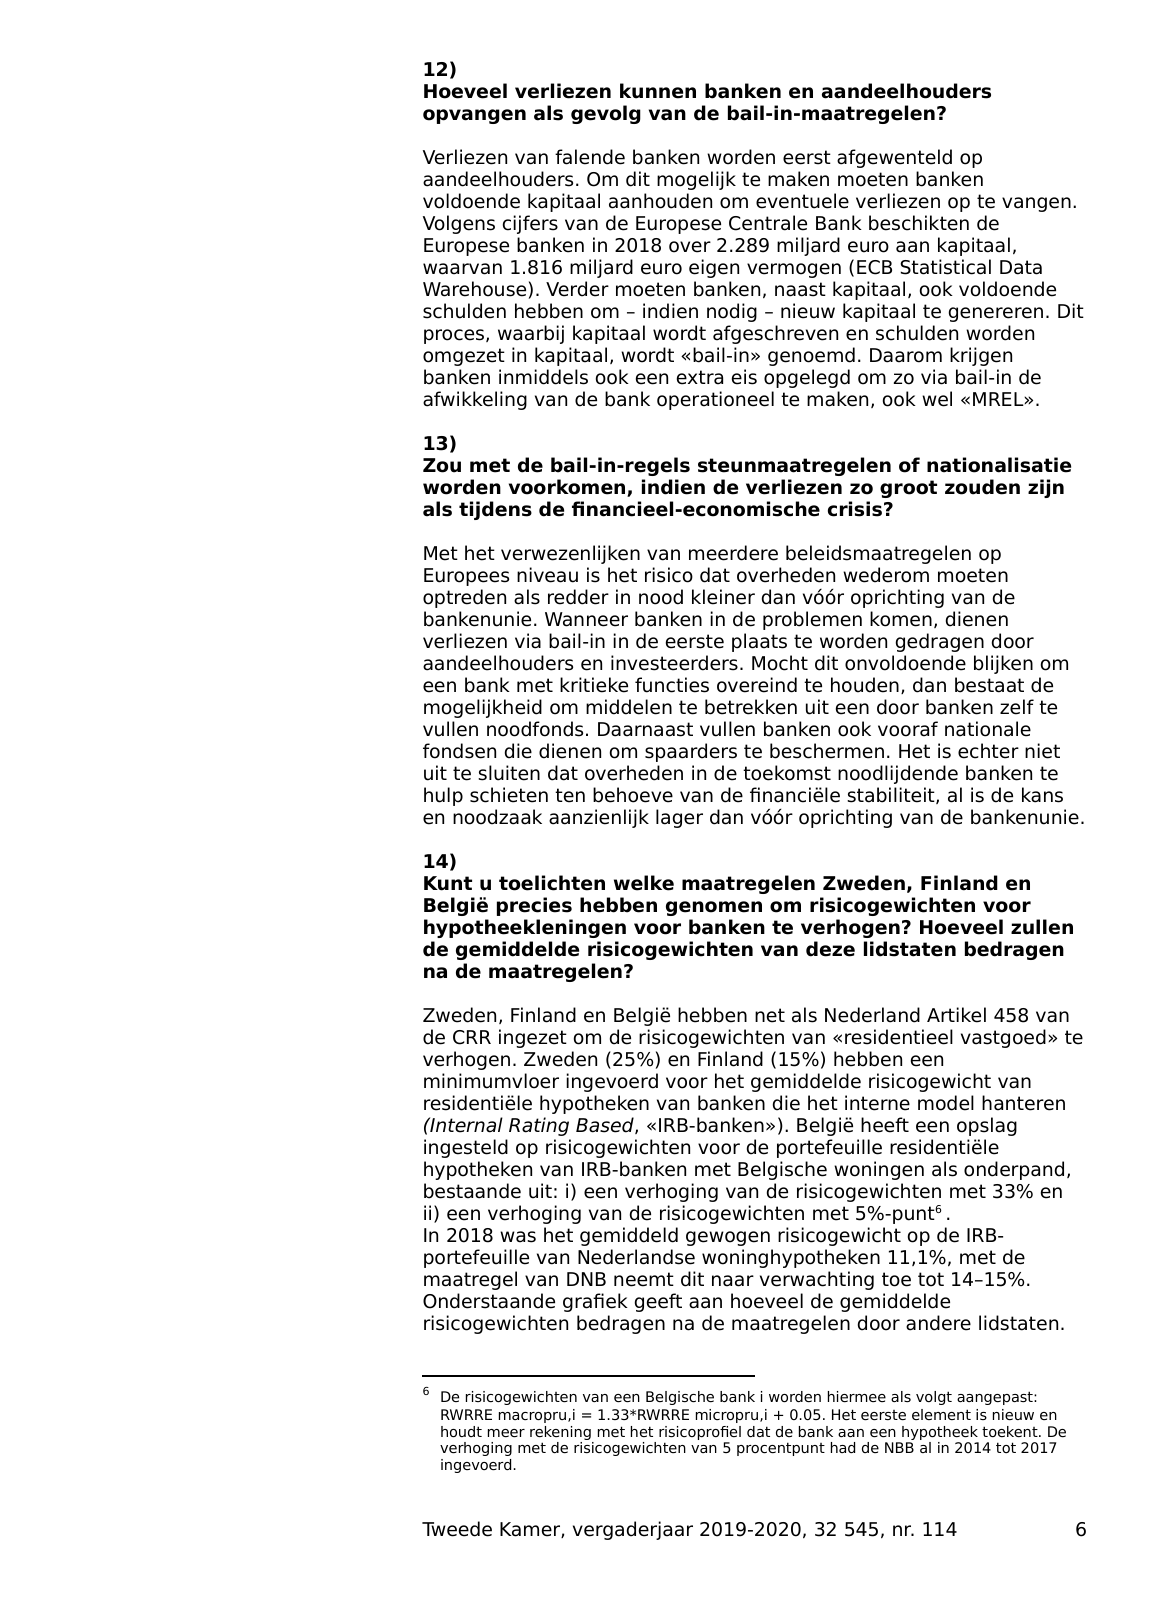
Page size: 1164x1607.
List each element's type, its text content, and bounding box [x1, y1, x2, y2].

text Kunt u toelichten welke maatregelen Zweden, Finland en België precies hebben genomen om risicogewichten voor hypotheekleningen voor banken te verhogen? Hoeveel zullen de gemiddelde risicogewichten van deze lidstaten bedragen na de maatregelen? [422, 873, 1087, 983]
text 13) [422, 433, 1087, 455]
text Met het verwezenlijken van meerdere beleidsmaatregelen op Europees niveau is het risico dat overheden wederom moeten optreden als redder in nood kleiner dan vóór oprichting van de bankenunie. Wanneer banken in de problemen komen, dienen verliezen via bail-in in de eerste plaats te worden gedragen door aandeelhouders en investeerders. Mocht dit onvoldoende blijken om een bank met kritieke functies overeind te houden, dan bestaat de mogelijkheid om middelen te betrekken uit een door banken zelf te vullen noodfonds. Daarnaast vullen banken ook vooraf nationale fondsen die dienen om spaarders te beschermen. Het is echter niet uit te sluiten dat overheden in de toekomst noodlijdende banken te hulp schieten ten behoeve van de financiële stabiliteit, al is de kans en noodzaak aanzienlijk lager dan vóór oprichting van de bankenunie. [422, 543, 1087, 829]
text Zweden, Finland en België hebben net als Nederland Artikel 458 van de CRR ingezet om de risicogewichten van «residentieel vastgoed» te verhogen. Zweden (25%) en Finland (15%) hebben een minimumvloer ingevoerd voor het gemiddelde risicogewicht van residentiële hypotheken van banken die het interne model hanteren (Internal Rating Based, «IRB-banken»). België heeft een opslag ingesteld op risicogewichten voor de portefeuille residentiële hypotheken van IRB-banken met Belgische woningen als onderpand, bestaande uit: i) een verhoging van de risicogewichten met 33% en ii) een verhoging van de risicogewichten met 5%-punt. [422, 1005, 1087, 1225]
text 14) [422, 851, 1087, 873]
text In 2018 was het gemiddeld gewogen risicogewicht op de IRB-portefeuille van Nederlandse woninghypotheken 11,1%, met de maatregel van DNB neemt dit naar verwachting toe tot 14–15%. Onderstaande grafiek geeft aan hoeveel de gemiddelde risicogewichten bedragen na de maatregelen door andere lidstaten. [422, 1225, 1087, 1335]
text De risicogewichten van een Belgische bank i worden hiermee als volgt aangepast: RWRRE macropru,i = 1.33*RWRRE micropru,i + 0.05. Het eerste element is nieuw en houdt meer rekening met het risicoprofiel dat de bank aan een hypotheek toekent. De verhoging met de risicogewichten van 5 procentpunt had de NBB al in 2014 tot 2017 ingevoerd. [422, 1385, 1087, 1474]
text Hoeveel verliezen kunnen banken en aandeelhouders opvangen als gevolg van de bail-in-maatregelen? [422, 81, 1087, 125]
text Zou met de bail-in-regels steunmaatregelen of nationalisatie worden voorkomen, indien de verliezen zo groot zouden zijn als tijdens de financieel-economische crisis? [422, 455, 1087, 521]
text Verliezen van falende banken worden eerst afgewenteld op aandeelhouders. Om dit mogelijk te maken moeten banken voldoende kapitaal aanhouden om eventuele verliezen op te vangen. Volgens cijfers van de Europese Centrale Bank beschikten de Europese banken in 2018 over 2.289 miljard euro aan kapitaal, waarvan 1.816 miljard euro eigen vermogen (ECB Statistical Data Warehouse). Verder moeten banken, naast kapitaal, ook voldoende schulden hebben om – indien nodig – nieuw kapitaal te genereren. Dit proces, waarbij kapitaal wordt afgeschreven en schulden worden omgezet in kapitaal, wordt «bail-in» genoemd. Daarom krijgen banken inmiddels ook een extra eis opgelegd om zo via bail-in de afwikkeling van de bank operationeel te maken, ook wel «MREL». [422, 147, 1087, 411]
text 12) [422, 59, 1087, 81]
